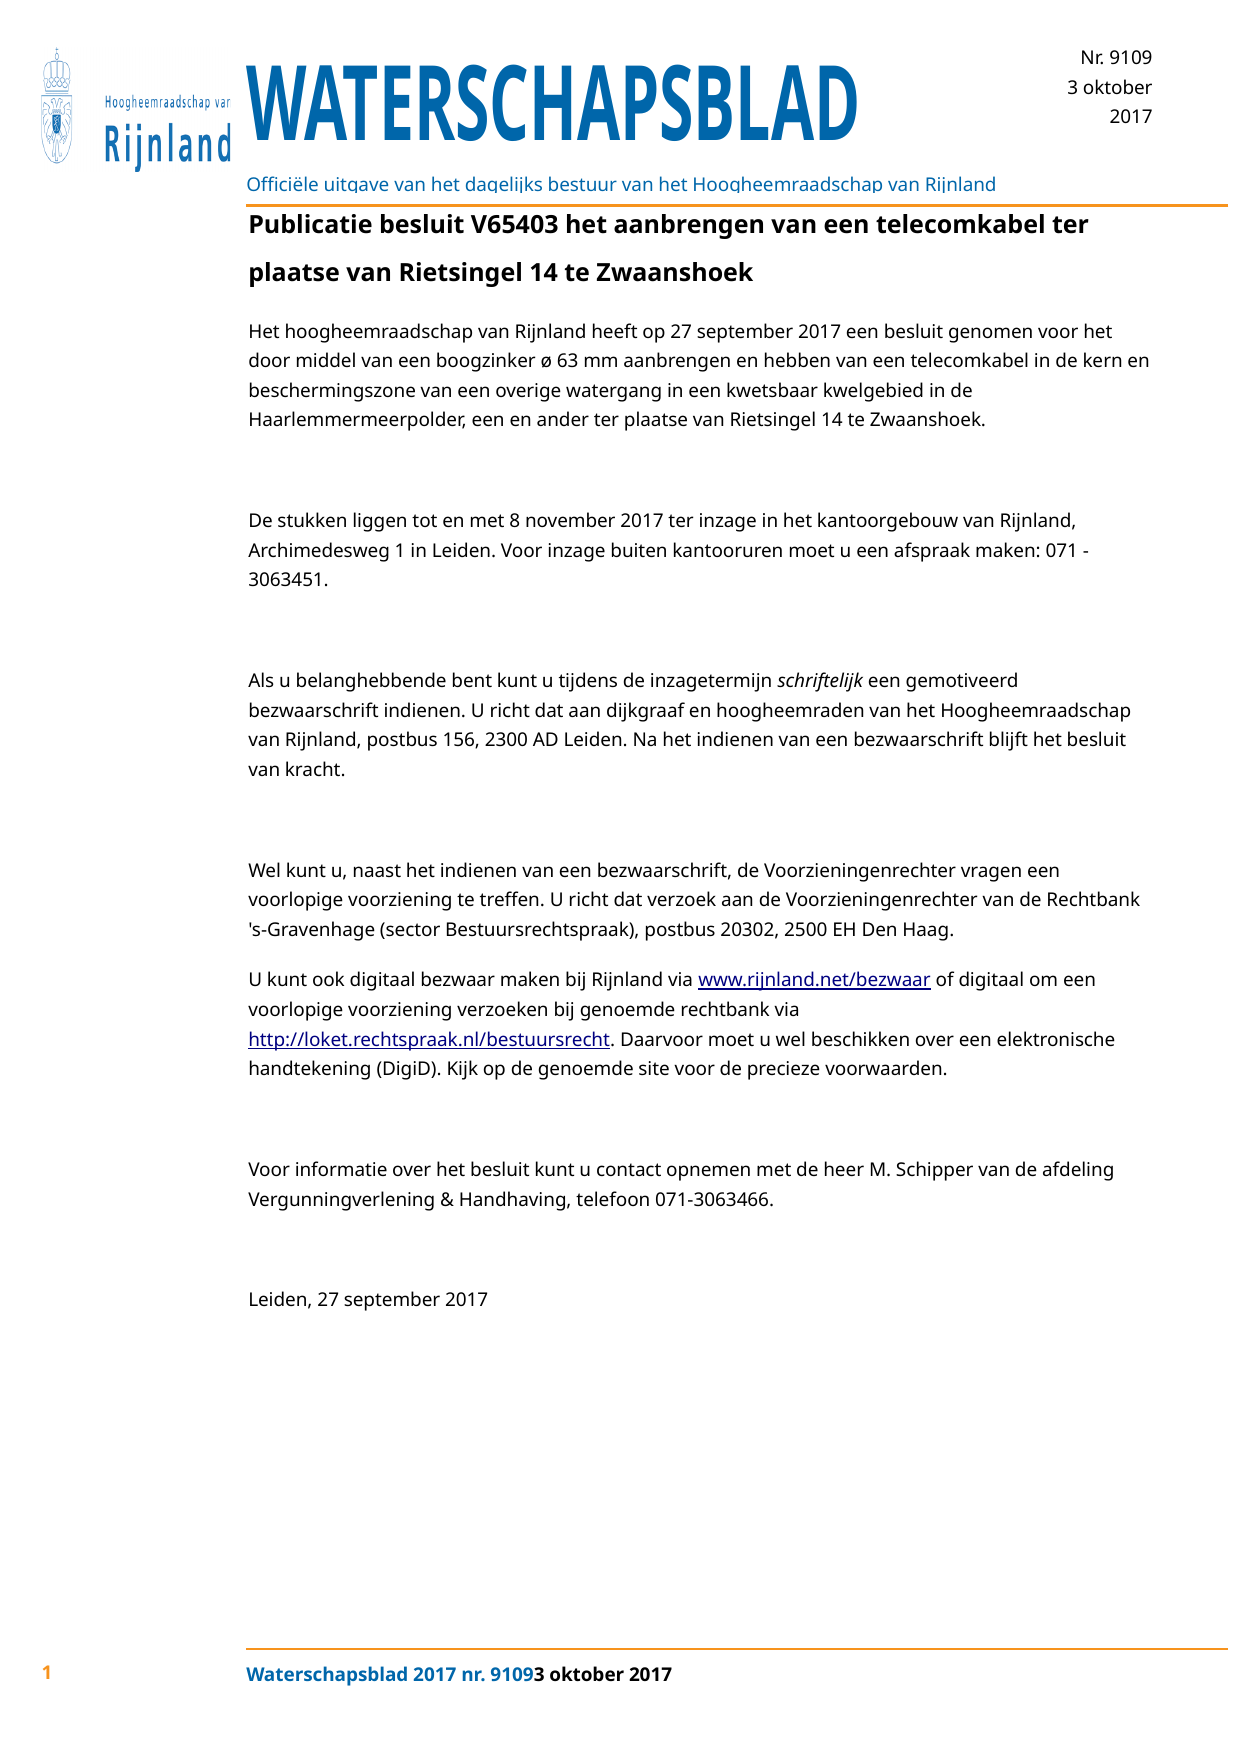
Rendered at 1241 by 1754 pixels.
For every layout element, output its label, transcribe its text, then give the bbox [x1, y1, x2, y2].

text U kunt ook digitaal bezwaar maken bij Rijnland via www.rijnland.net/bezwaar of digitaal om een voorlopige voorziening verzoeken bij genoemde rechtbank via http://loket.rechtspraak.nl/bestuursrecht. Daarvoor moet u wel beschikken over een elektronische handtekening (DigiD). Kijk op de genoemde site voor de precieze voorwaarden. [248, 967, 1152, 1081]
text Voor informatie over het besluit kunt u contact opnemen met de heer M. Schipper van de afdeling Vergunningverlening & Handhaving, telefoon 071-3063466. [248, 1156, 1152, 1212]
text Leiden, 27 september 2017 [248, 1287, 1152, 1312]
text De stukken liggen tot en met 8 november 2017 ter inzage in het kantoorgebouw van Rijnland, Archimedesweg 1 in Leiden. Voor inzage buiten kantooruren moet u een afspraak maken: 071 - 3063451. [248, 507, 1152, 592]
text Als u belanghebbende bent kunt u tijdens de inzagetermijn schriftelijk een gemotiveerd bezwaarschrift indienen. U richt dat aan dijkgraaf en hoogheemraden van het Hoogheemraadschap van Rijnland, postbus 156, 2300 AD Leiden. Na het indienen van een bezwaarschrift blijft het besluit van kracht. [248, 667, 1152, 782]
text Het hoogheemraadschap van Rijnland heeft op 27 september 2017 een besluit genomen voor het door middel van een boogzinker ø 63 mm aanbrengen en hebben van een telecomkabel in de kern en beschermingszone van een overige watergang in een kwetsbaar kwelgebied in de Haarlemmermeerpolder, een en ander ter plaatse van Rietsingel 14 te Zwaanshoek. [248, 318, 1152, 432]
text Wel kunt u, naast het indienen van een bezwaarschrift, de Voorzieningenrechter vragen een voorlopige voorziening te treffen. U richt dat verzoek aan de Voorzieningenrechter van de Rechtbank 's-Gravenhage (sector Bestuursrechtspraak), postbus 20302, 2500 EH Den Haag. [248, 857, 1152, 942]
picture [41, 47, 231, 172]
text Publicatie besluit V65403 het aanbrengen van een telecomkabel ter plaatse van Rietsingel 14 te Zwaanshoek [248, 207, 1152, 288]
